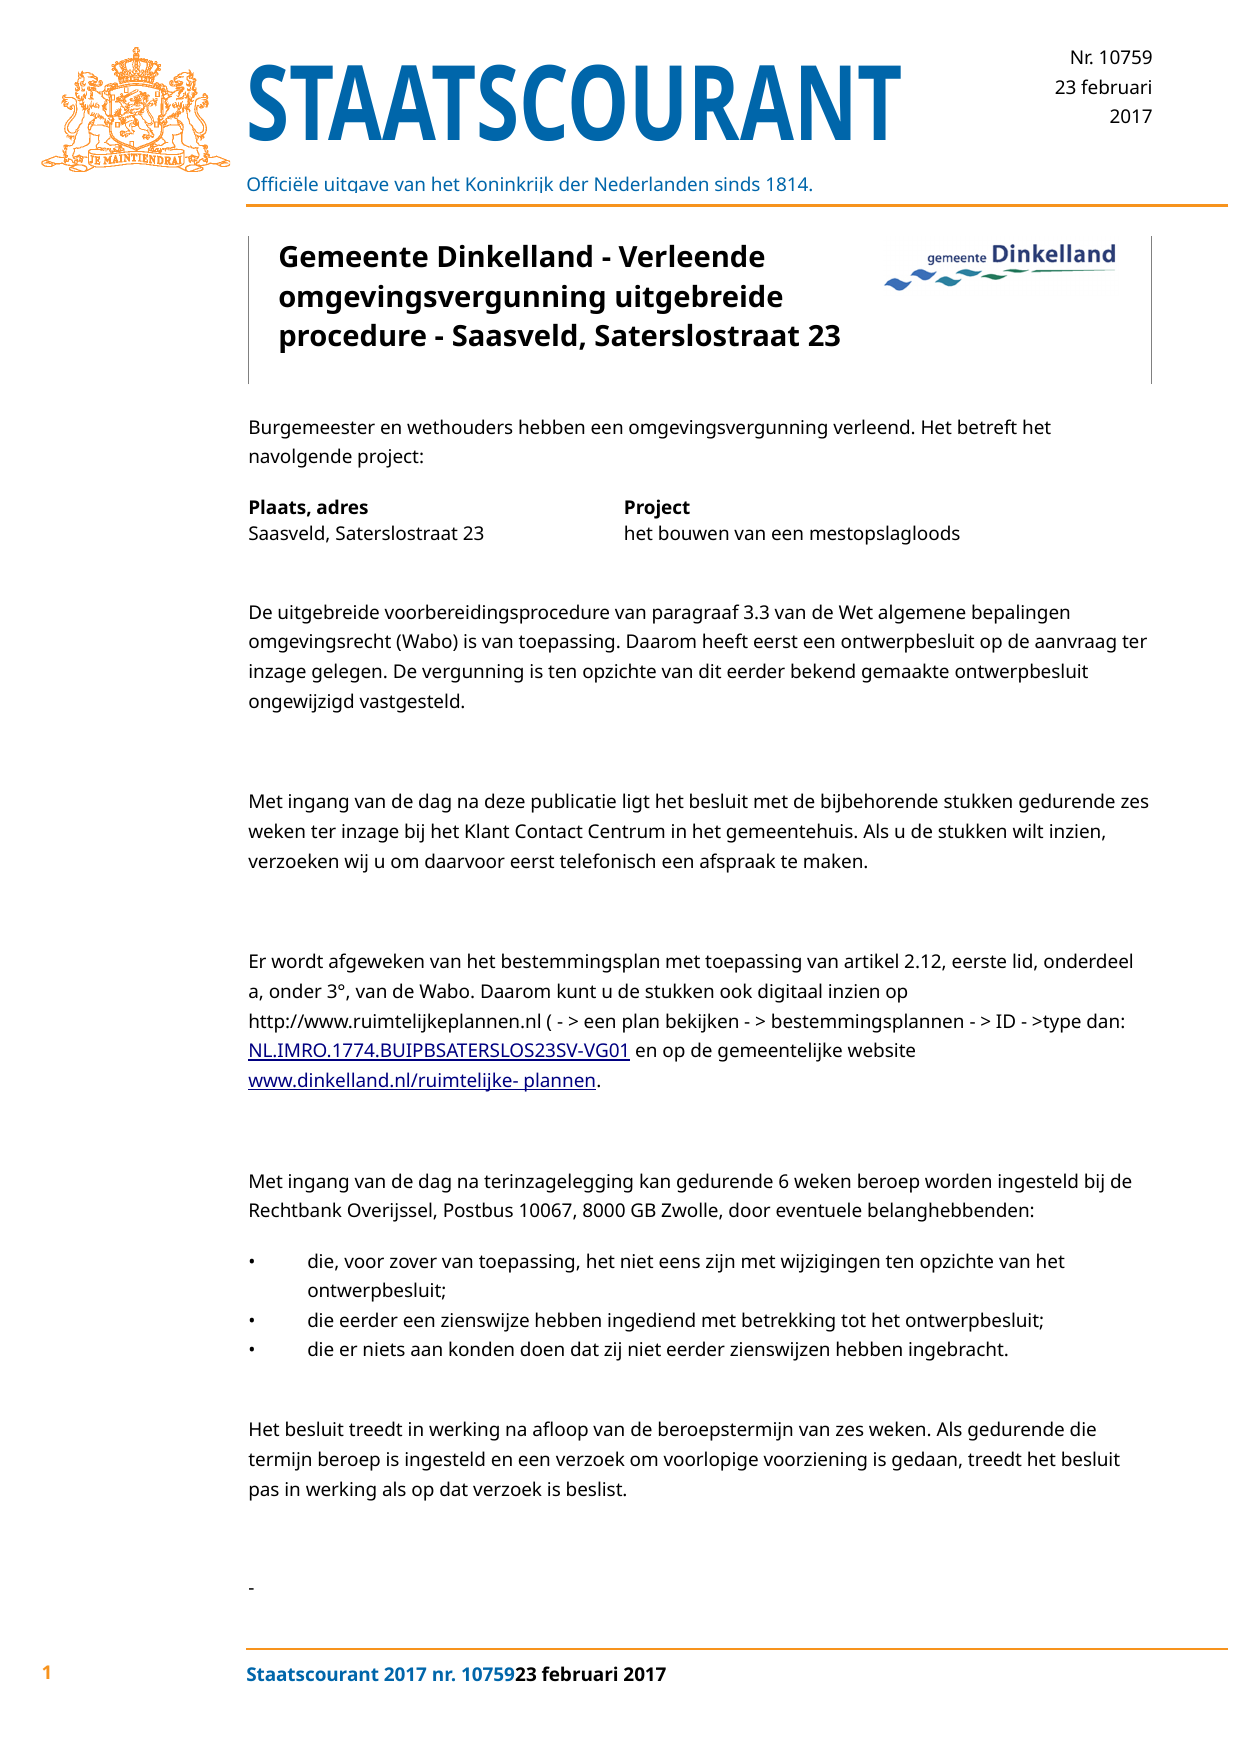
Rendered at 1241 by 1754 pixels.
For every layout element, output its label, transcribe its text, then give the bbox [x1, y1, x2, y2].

table_header Plaats, adres [248, 494, 624, 520]
text Met ingang van de dag na deze publicatie ligt het besluit met de bijbehorende stukken gedurende zes weken ter inzage bij het Klant Contact Centrum in het gemeentehuis. Als u de stukken wilt inzien, verzoeken wij u om daarvoor eerst telefonisch een afspraak te maken. [248, 789, 1152, 874]
text - [248, 1574, 1152, 1600]
table_header [850, 236, 1151, 384]
table_cell Saasveld, Saterslostraat 23 [248, 520, 624, 546]
text Burgemeester en wethouders hebben een omgevingsvergunning verleend. Het betreft het navolgende project: [248, 414, 1152, 469]
text Met ingang van de dag na terinzagelegging kan gedurende 6 weken beroep worden ingesteld bij de Rechtbank Overijssel, Postbus 10067, 8000 GB Zwolle, door eventuele belanghebbenden: [248, 1168, 1152, 1223]
table_cell het bouwen van een mestopslagloods [624, 520, 1152, 546]
table_header Project [624, 494, 1152, 520]
list die eerder een zienswijze hebben ingediend met betrekking tot het ontwerpbesluit; [248, 1307, 1152, 1333]
list die er niets aan konden doen dat zij niet eerder zienswijzen hebben ingebracht. [248, 1337, 1152, 1362]
text Het besluit treedt in werking na afloop van de beroepstermijn van zes weken. Als gedurende die termijn beroep is ingesteld en een verzoek om voorlopige voorziening is gedaan, treedt het besluit pas in werking als op dat verzoek is beslist. [248, 1417, 1152, 1502]
picture [41, 47, 231, 172]
table_header Gemeente Dinkelland - Verleende omgevingsvergunning uitgebreide procedure - Saasveld, Saterslostraat 23 [249, 236, 850, 384]
text De uitgebreide voorbereidingsprocedure van paragraaf 3.3 van de Wet algemene bepalingen omgevingsrecht (Wabo) is van toepassing. Daarom heeft eerst een ontwerpbesluit op de aanvraag ter inzage gelegen. De vergunning is ten opzichte van dit eerder bekend gemaakte ontwerpbesluit ongewijzigd vastgesteld. [248, 599, 1152, 714]
list die, voor zover van toepassing, het niet eens zijn met wijzigingen ten opzichte van het ontwerpbesluit; [248, 1248, 1152, 1303]
text Er wordt afgeweken van het bestemmingsplan met toepassing van artikel 2.12, eerste lid, onderdeel a, onder 3°, van de Wabo. Daarom kunt u de stukken ook digitaal inzien op http://www.ruimtelijkeplannen.nl ( - > een plan bekijken - > bestemmingsplannen - > ID - >type dan: NL.IMRO.1774.BUIPBSATERSLOS23SV-VG01 en op de gemeentelijke website www.dinkelland.nl/ruimtelijke- plannen. [248, 949, 1152, 1093]
picture [882, 236, 1119, 296]
